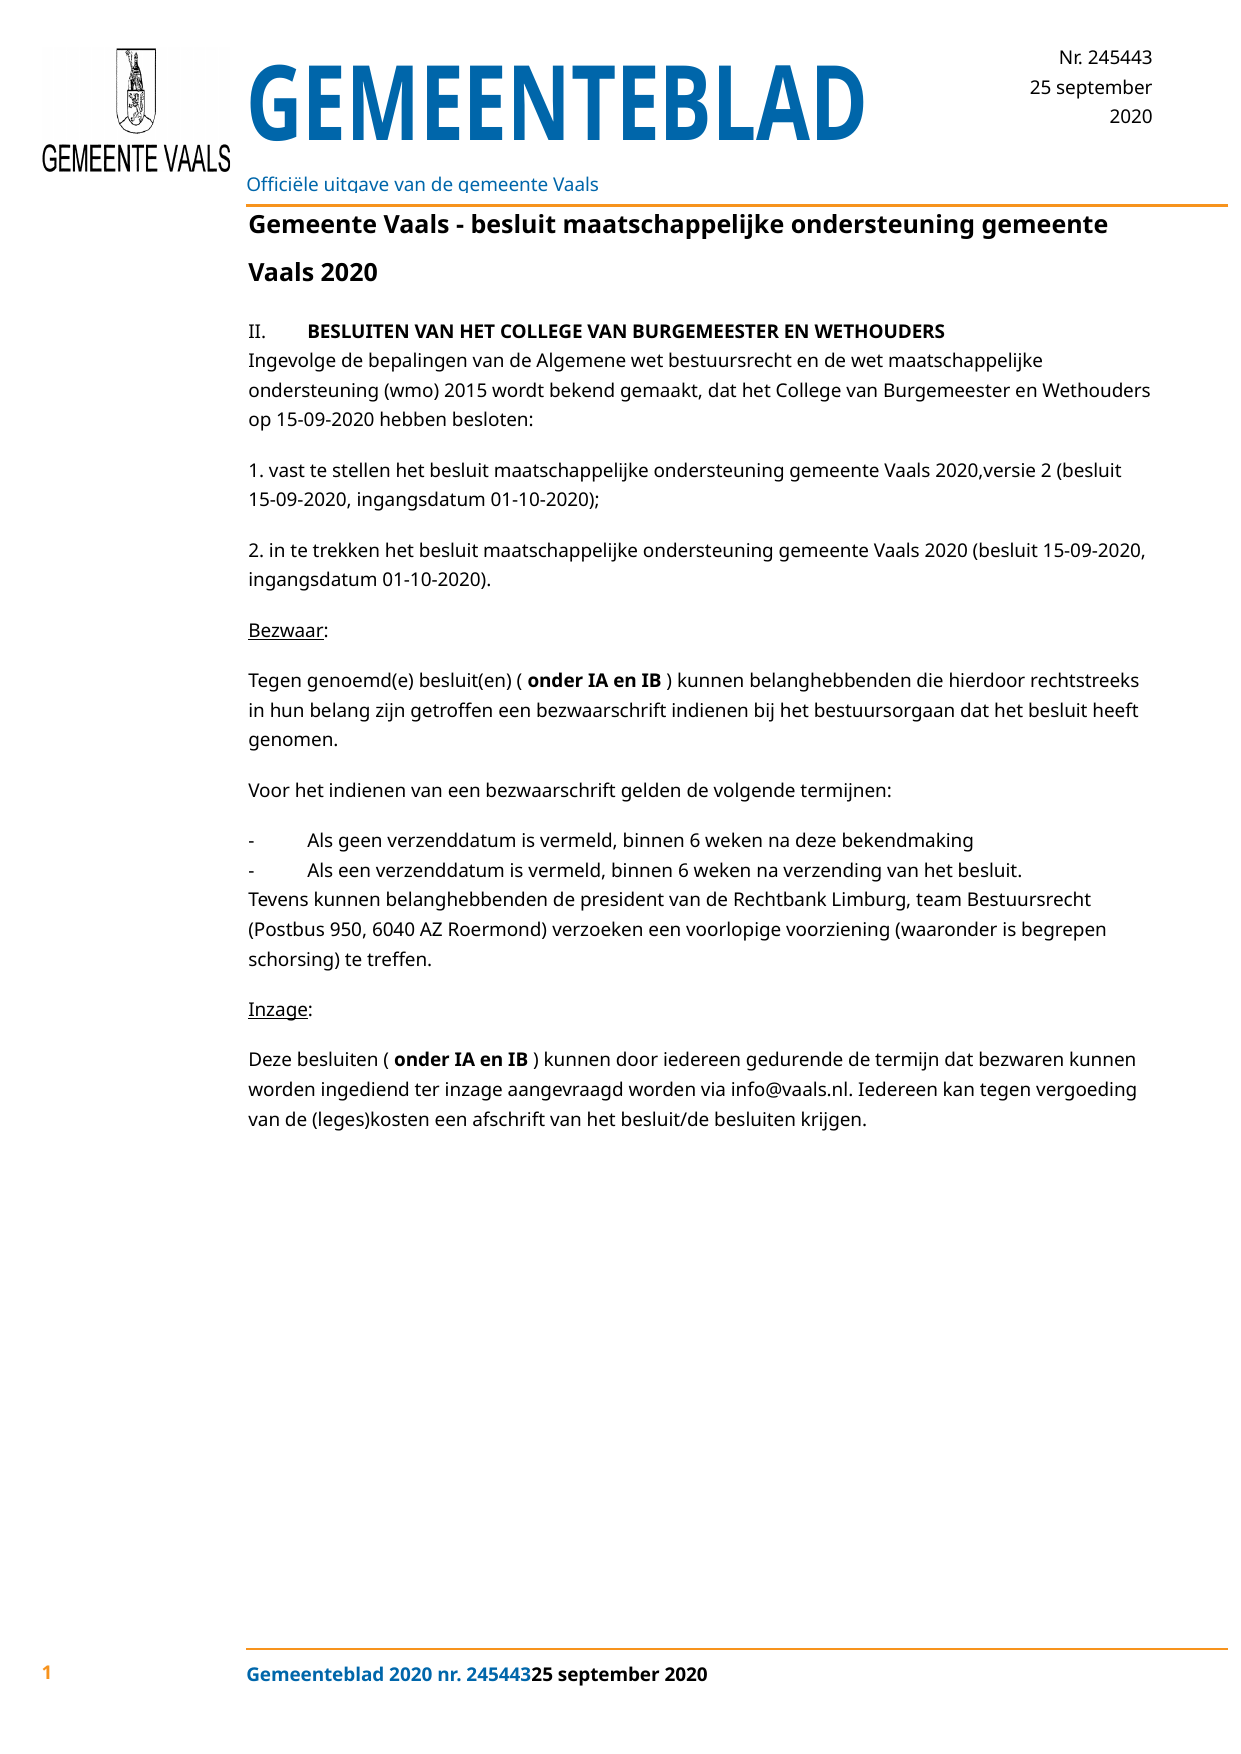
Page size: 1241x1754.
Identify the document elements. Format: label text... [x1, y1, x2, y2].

text Deze besluiten ( onder IA en IB ) kunnen door iedereen gedurende de termijn dat bezwaren kunnen worden ingediend ter inzage aangevraagd worden via info@vaals.nl. Iedereen kan tegen vergoeding van de (leges)kosten een afschrift van het besluit/de besluiten krijgen. [248, 1047, 1152, 1132]
text Tegen genoemd(e) besluit(en) ( onder IA en IB ) kunnen belanghebbenden die hierdoor rechtstreeks in hun belang zijn getroffen een bezwaarschrift indienen bij het bestuursorgaan dat het besluit heeft genomen. [248, 667, 1152, 752]
list Als een verzenddatum is vermeld, binnen 6 weken na verzending van het besluit. [248, 857, 1152, 883]
text Bezwaar: [248, 617, 1152, 643]
text 1. vast te stellen het besluit maatschappelijke ondersteuning gemeente Vaals 2020,versie 2 (besluit 15-09-2020, ingangsdatum 01-10-2020); [248, 457, 1152, 512]
text Ingevolge de bepalingen van de Algemene wet bestuursrecht en de wet maatschappelijke ondersteuning (wmo) 2015 wordt bekend gemaakt, dat het College van Burgemees­ter en Wethouders op 15-09-2020 hebben besloten: [248, 347, 1152, 432]
text 2. in te trekken het besluit maatschappelijke ondersteuning gemeente Vaals 2020 (besluit 15-09-2020, ingangsdatum 01-10-2020). [248, 537, 1152, 592]
list BESLUITEN VAN HET COLLEGE VAN BURGEMEESTER EN WETHOUDERS [248, 318, 1152, 344]
text Tevens kunnen belanghebbenden de president van de Rechtbank Limburg, team Bestuursrecht (Postbus 950, 6040 AZ Roermond) verzoeken een voorlopige voorziening (waaronder is begrepen schorsing) te treffen. [248, 887, 1152, 972]
text Inzage: [248, 996, 1152, 1022]
text Gemeente Vaals - besluit maatschappelijke ondersteuning gemeente Vaals 2020 [248, 207, 1152, 288]
list Als geen verzenddatum is vermeld, binnen 6 weken na deze bekendmaking [248, 827, 1152, 853]
text Voor het indienen van een bezwaarschrift gelden de volgende termijnen: [248, 777, 1152, 803]
picture [41, 47, 231, 172]
